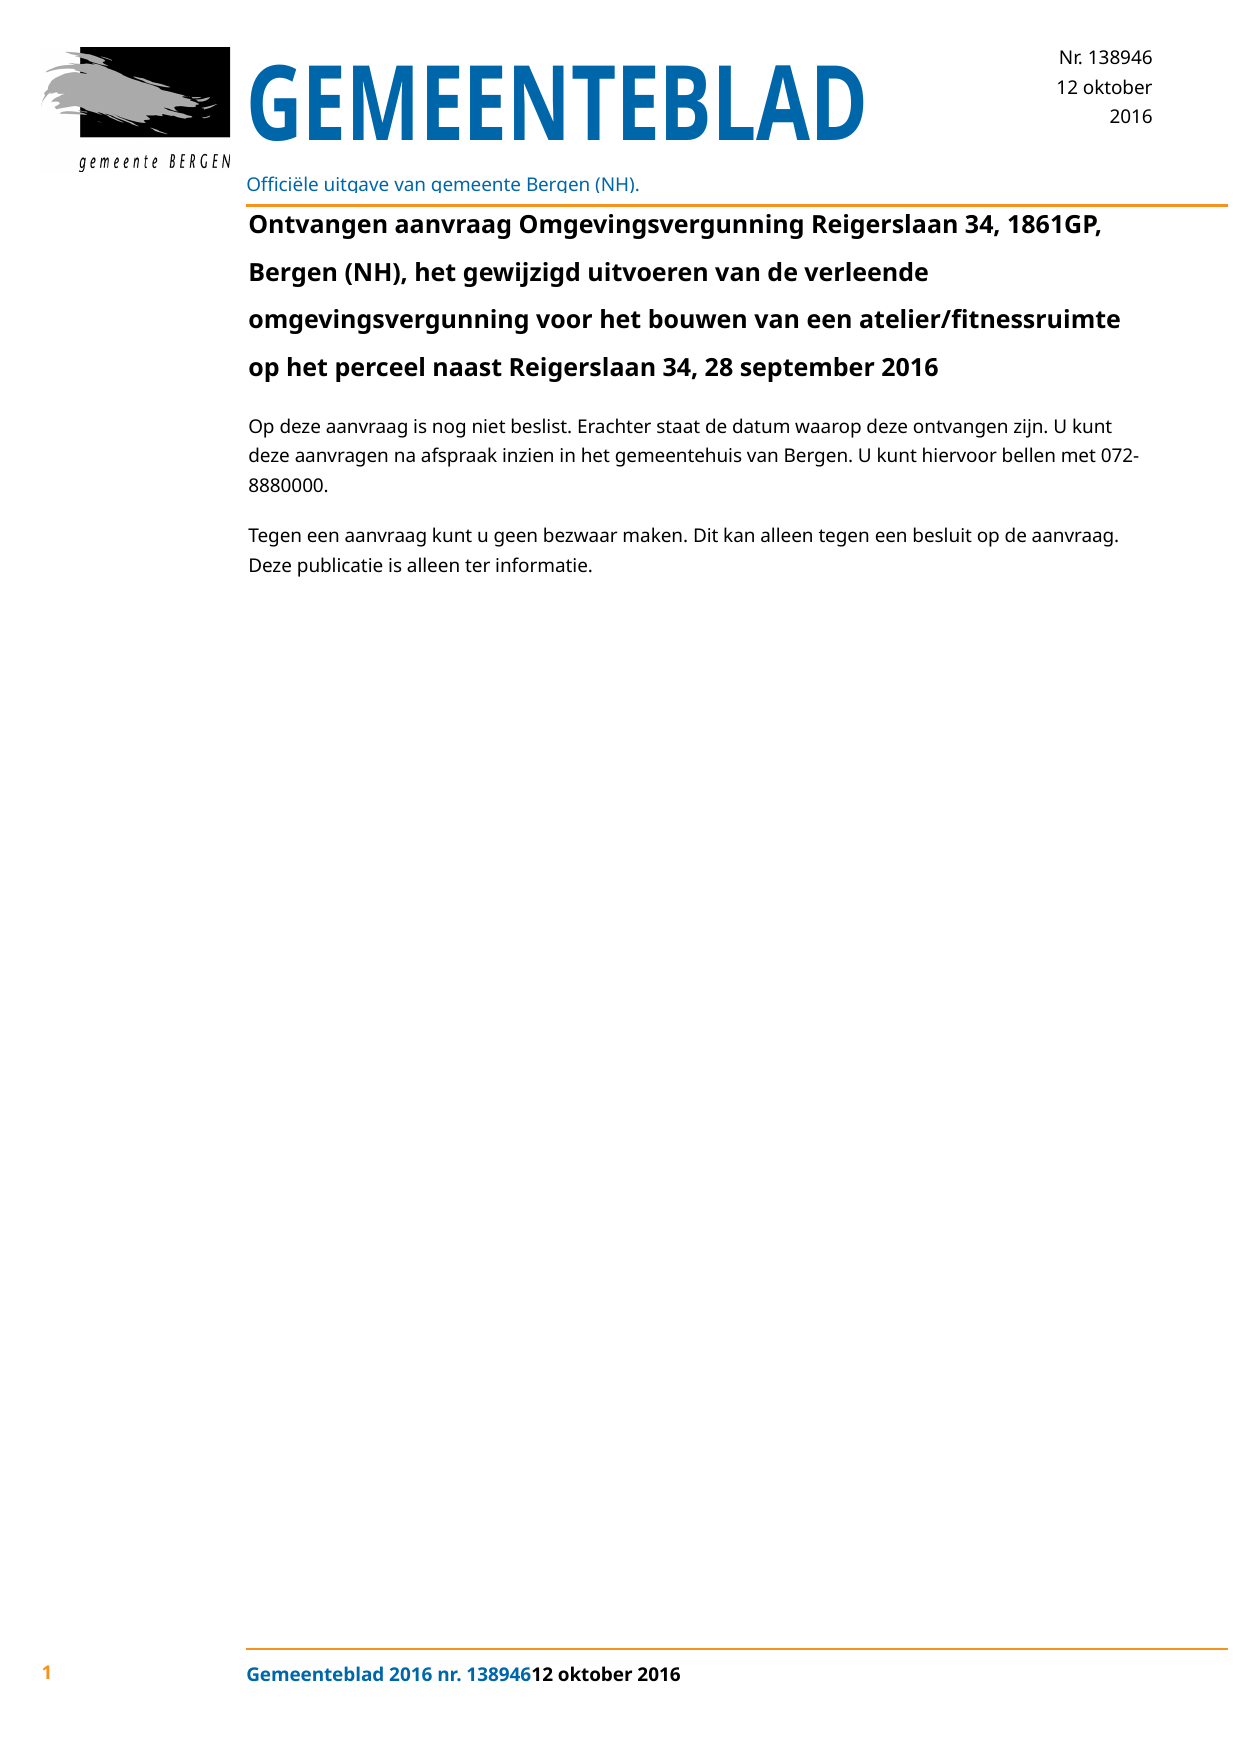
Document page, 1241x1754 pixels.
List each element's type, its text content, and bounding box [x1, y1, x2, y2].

text Tegen een aanvraag kunt u geen bezwaar maken. Dit kan alleen tegen een besluit op de aanvraag. Deze publicatie is alleen ter informatie. [248, 523, 1152, 578]
picture [41, 47, 231, 172]
text Ontvangen aanvraag Omgevingsvergunning Reigerslaan 34, 1861GP, Bergen (NH), het gewijzigd uitvoeren van de verleende omgevingsvergunning voor het bouwen van een atelier/fitnessruimte op het perceel naast Reigerslaan 34, 28 september 2016 [248, 207, 1152, 384]
text Op deze aanvraag is nog niet beslist. Erachter staat de datum waarop deze ontvangen zijn. U kunt deze aanvragen na afspraak inzien in het gemeentehuis van Bergen. U kunt hiervoor bellen met 072-8880000. [248, 413, 1152, 498]
